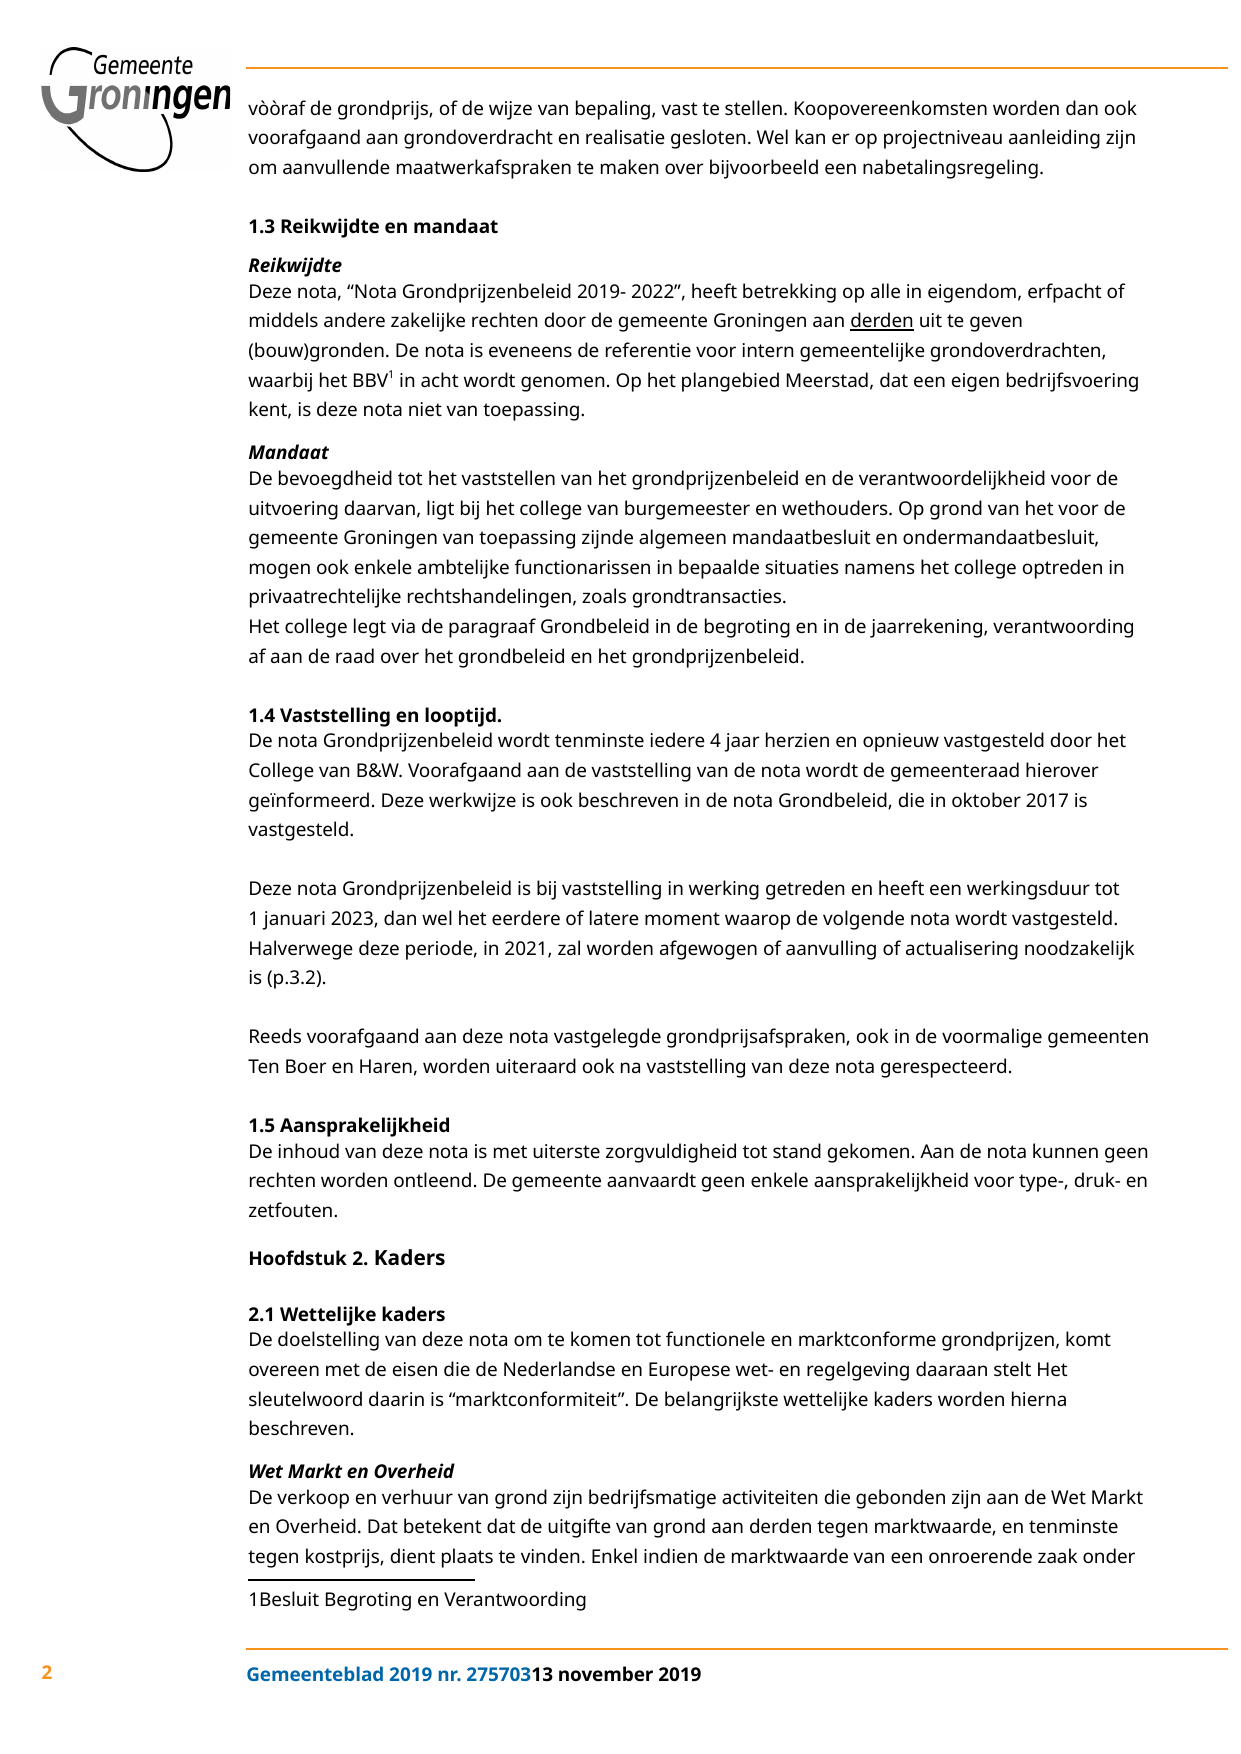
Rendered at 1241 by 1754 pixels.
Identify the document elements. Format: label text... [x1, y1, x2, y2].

text Reeds voorafgaand aan deze nota vastgelegde grondprijsafspraken, ook in de voormalige gemeenten Ten Boer en Haren, worden uiteraard ook na vaststelling van deze nota gerespecteerd. [248, 1023, 1152, 1079]
text 1.3 Reikwijdte en mandaat [248, 213, 1152, 239]
text Deze nota Grondprijzenbeleid is bij vaststelling in werking getreden en heeft een werkingsduur tot 1 januari 2023, dan wel het eerdere of latere moment waarop de volgende nota wordt vastgesteld. Halverwege deze periode, in 2021, zal worden afgewogen of aanvulling of actualisering noodzakelijk is (p.3.2). [248, 876, 1152, 990]
text De doelstelling van deze nota om te komen tot functionele en marktconforme grondprijzen, komt overeen met de eisen die de Nederlandse en Europese wet- en regelgeving daaraan stelt Het sleutelwoord daarin is “marktconformiteit”. De belangrijkste wettelijke kaders worden hierna beschreven. [248, 1327, 1152, 1441]
text Reikwijdte [248, 252, 1152, 278]
text De nota Grondprijzenbeleid wordt tenminste iedere 4 jaar herzien en opnieuw vastgesteld door het College van B&W. Voorafgaand aan de vaststelling van de nota wordt de gemeenteraad hierover geïnformeerd. Deze werkwijze is ook beschreven in de nota Grondbeleid, die in oktober 2017 is vastgesteld. [248, 728, 1152, 842]
text Mandaat [248, 439, 1152, 465]
text 2.1 Wettelijke kaders [248, 1301, 1152, 1327]
text Het college legt via de paragraaf Grondbeleid in de begroting en in de jaarrekening, verantwoording af aan de raad over het grondbeleid en het grondprijzenbeleid. [248, 613, 1152, 668]
text vòòraf de grondprijs, of de wijze van bepaling, vast te stellen. Koopovereenkomsten worden dan ook voorafgaand aan grondoverdracht en realisatie gesloten. Wel kan er op projectniveau aanleiding zijn om aanvullende maatwerkafspraken te maken over bijvoorbeeld een nabetalingsregeling. [248, 95, 1152, 180]
text Hoofdstuk 2. Kaders [248, 1243, 1152, 1271]
text Besluit Begroting en Verantwoording [248, 1586, 1152, 1612]
text 1.4 Vaststelling en looptijd. [248, 702, 1152, 728]
text De inhoud van deze nota is met uiterste zorgvuldigheid tot stand gekomen. Aan de nota kunnen geen rechten worden ontleend. De gemeente aanvaardt geen enkele aansprakelijkheid voor type-, druk- en zetfouten. [248, 1138, 1152, 1223]
text Deze nota, “Nota Grondprijzenbeleid 2019- 2022”, heeft betrekking op alle in eigendom, erfpacht of middels andere zakelijke rechten door de gemeente Groningen aan derden uit te geven (bouw)gronden. De nota is eveneens de referentie voor intern gemeentelijke grondoverdrachten, waarbij het BBV in acht wordt genomen. Op het plangebied Meerstad, dat een eigen bedrijfsvoering kent, is deze nota niet van toepassing. [248, 278, 1152, 422]
picture [41, 47, 231, 172]
text De bevoegdheid tot het vaststellen van het grondprijzenbeleid en de verantwoordelijkheid voor de uitvoering daarvan, ligt bij het college van burgemeester en wethouders. Op grond van het voor de gemeente Groningen van toepassing zijnde algemeen mandaatbesluit en ondermandaatbesluit, mogen ook enkele ambtelijke functionarissen in bepaalde situaties namens het college optreden in privaatrechtelijke rechtshandelingen, zoals grondtransacties. [248, 465, 1152, 609]
text De verkoop en verhuur van grond zijn bedrijfsmatige activiteiten die gebonden zijn aan de Wet Markt en Overheid. Dat betekent dat de uitgifte van grond aan derden tegen marktwaarde, en tenminste tegen kostprijs, dient plaats te vinden. Enkel indien de marktwaarde van een onroerende zaak onder [248, 1484, 1152, 1569]
text Wet Markt en Overheid [248, 1458, 1152, 1484]
text 1.5 Aansprakelijkheid [248, 1112, 1152, 1138]
